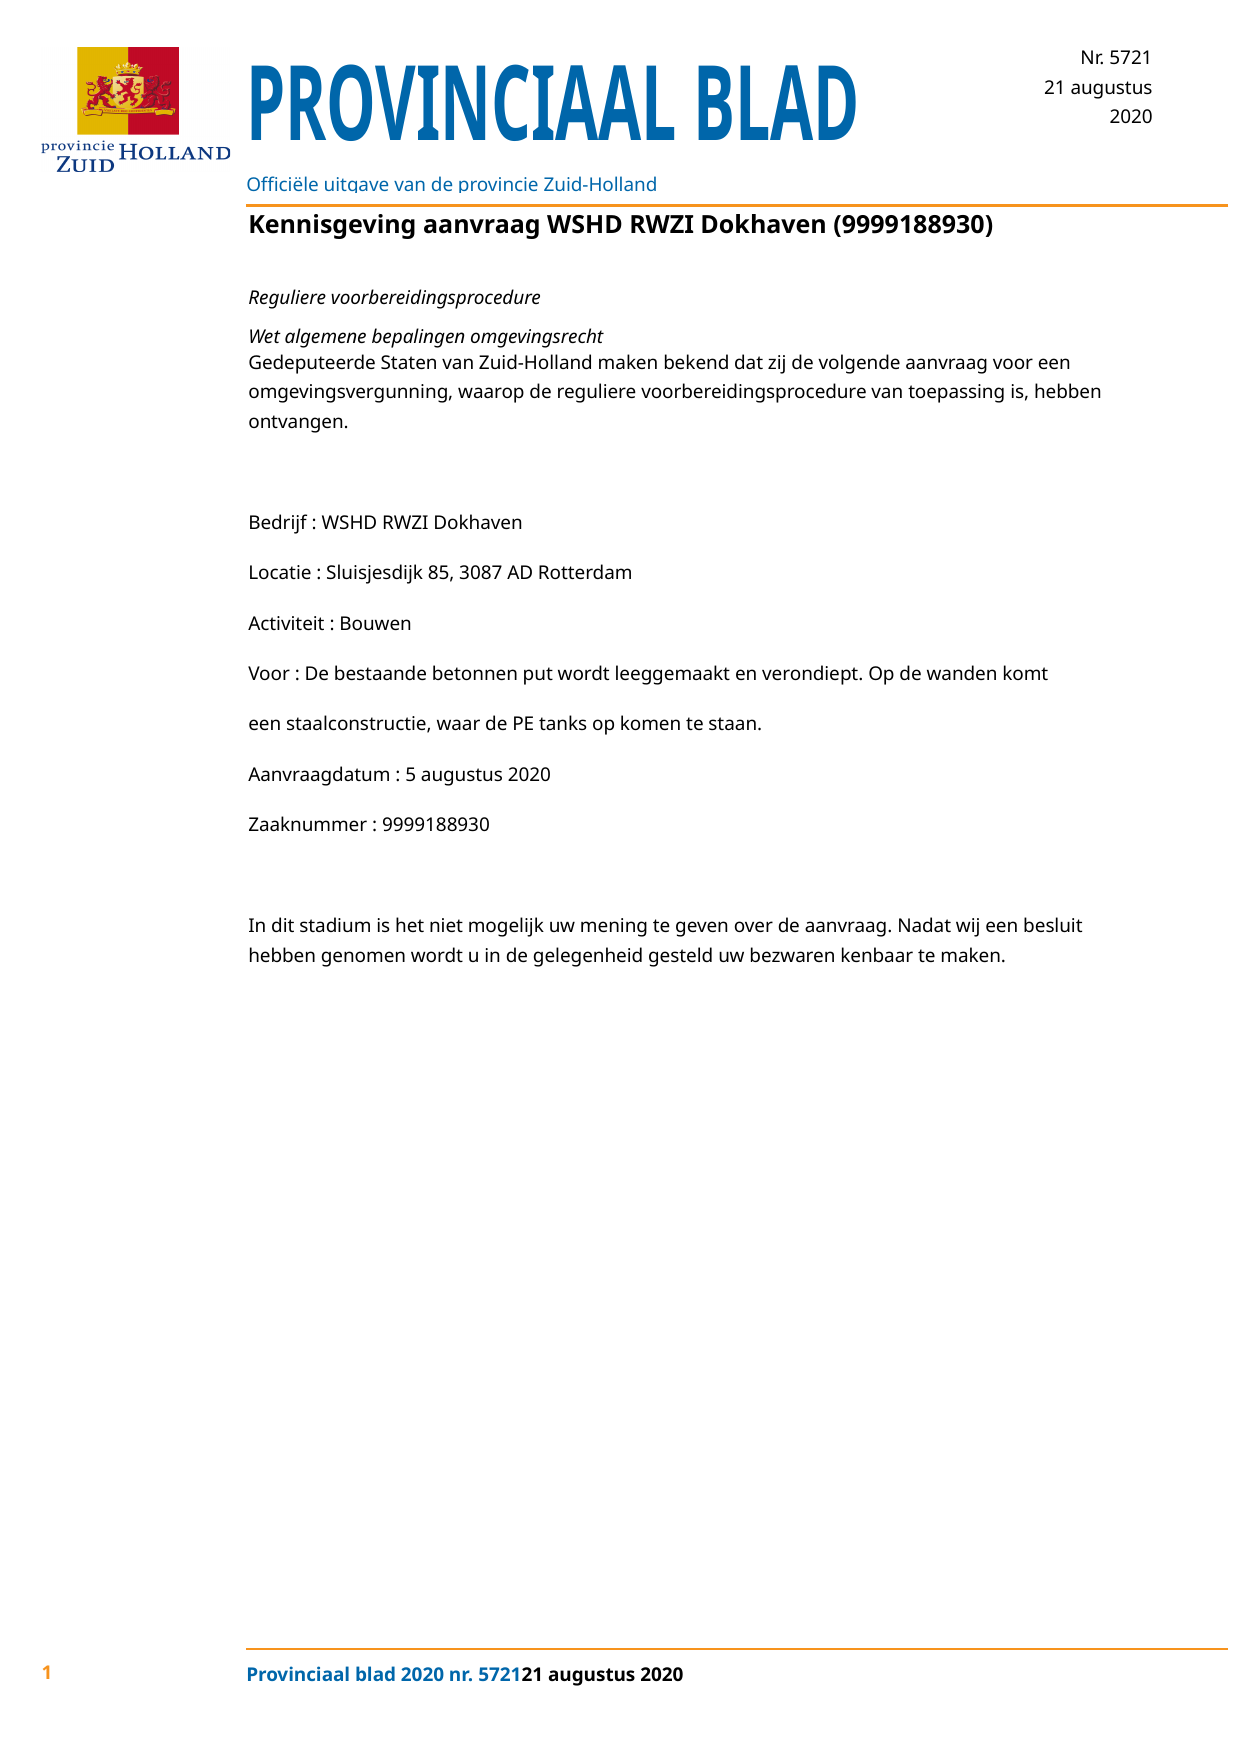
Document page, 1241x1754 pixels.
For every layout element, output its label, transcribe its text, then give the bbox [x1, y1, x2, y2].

text Aanvraagdatum : 5 augustus 2020 [248, 761, 1152, 787]
text een staalconstructie, waar de PE tanks op komen te staan. [248, 711, 1152, 736]
text In dit stadium is het niet mogelijk uw mening te geven over de aanvraag. Nadat wij een besluit hebben genomen wordt u in de gelegenheid gesteld uw bezwaren kenbaar te maken. [248, 912, 1152, 967]
text Voor : De bestaande betonnen put wordt leeggemaakt en verondiept. Op de wanden komt [248, 660, 1152, 686]
text Reguliere voorbereidingsprocedure [248, 284, 1152, 309]
text Locatie : Sluisjesdijk 85, 3087 AD Rotterdam [248, 559, 1152, 585]
text Wet algemene bepalingen omgevingsrecht [248, 323, 1152, 349]
picture [41, 47, 231, 172]
text Activiteit : Bouwen [248, 610, 1152, 635]
text Zaaknummer : 9999188930 [248, 811, 1152, 837]
text Gedeputeerde Staten van Zuid-Holland maken bekend dat zij de volgende aanvraag voor een omgevingsvergunning, waarop de reguliere voorbereidingsprocedure van toepassing is, hebben ontvangen. [248, 349, 1152, 434]
text Kennisgeving aanvraag WSHD RWZI Dokhaven (9999188930) [248, 207, 1152, 241]
text Bedrijf : WSHD RWZI Dokhaven [248, 509, 1152, 534]
